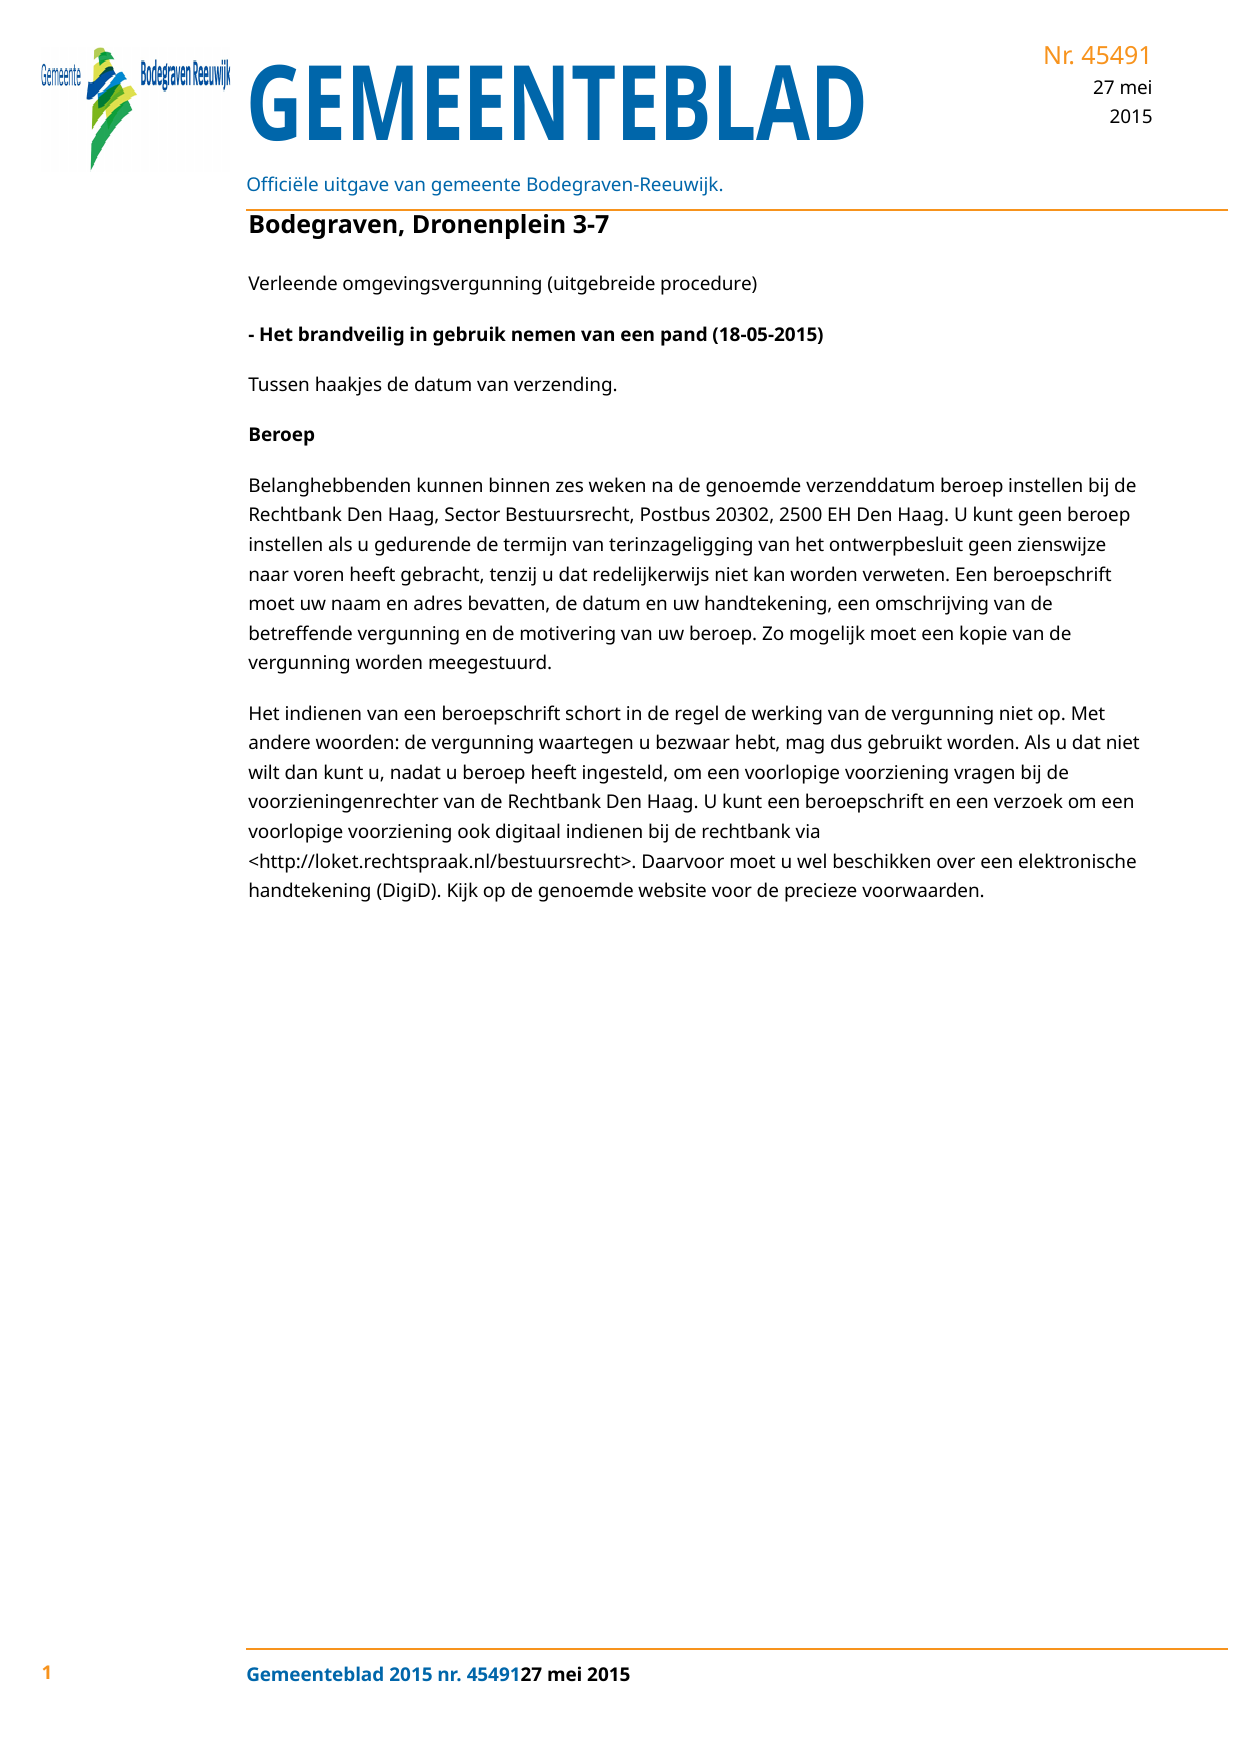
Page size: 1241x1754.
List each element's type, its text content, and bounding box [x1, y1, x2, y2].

text Belanghebbenden kunnen binnen zes weken na de genoemde verzenddatum beroep instellen bij de Rechtbank Den Haag, Sector Bestuursrecht, Postbus 20302, 2500 EH Den Haag. U kunt geen beroep instellen als u gedurende de termijn van terinzageligging van het ontwerpbesluit geen zienswijze naar voren heeft gebracht, tenzij u dat redelijkerwijs niet kan worden verweten. Een beroepschrift moet uw naam en adres bevatten, de datum en uw handtekening, een omschrijving van de betreffende vergunning en de motivering van uw beroep. Zo mogelijk moet een kopie van de vergunning worden meegestuurd. [248, 472, 1152, 675]
text Beroep [248, 422, 1152, 447]
text - Het brandveilig in gebruik nemen van een pand (18-05-2015) [248, 321, 1152, 346]
text Het indienen van een beroepschrift schort in de regel de werking van de vergunning niet op. Met andere woorden: de vergunning waartegen u bezwaar hebt, mag dus gebruikt worden. Als u dat niet wilt dan kunt u, nadat u beroep heeft ingesteld, om een voorlopige voorziening vragen bij de voorzieningenrechter van de Rechtbank Den Haag. U kunt een beroepschrift en een verzoek om een voorlopige voorziening ook digitaal indienen bij de rechtbank via <http://loket.rechtspraak.nl/bestuursrecht>. Daarvoor moet u wel beschikken over een elektronische handtekening (DigiD). Kijk op de genoemde website voor de precieze voorwaarden. [248, 700, 1152, 903]
picture [41, 47, 231, 172]
text Bodegraven, Dronenplein 3-7 [248, 211, 1152, 241]
text Tussen haakjes de datum van verzending. [248, 371, 1152, 397]
text Verleende omgevingsvergunning (uitgebreide procedure) [248, 270, 1152, 296]
